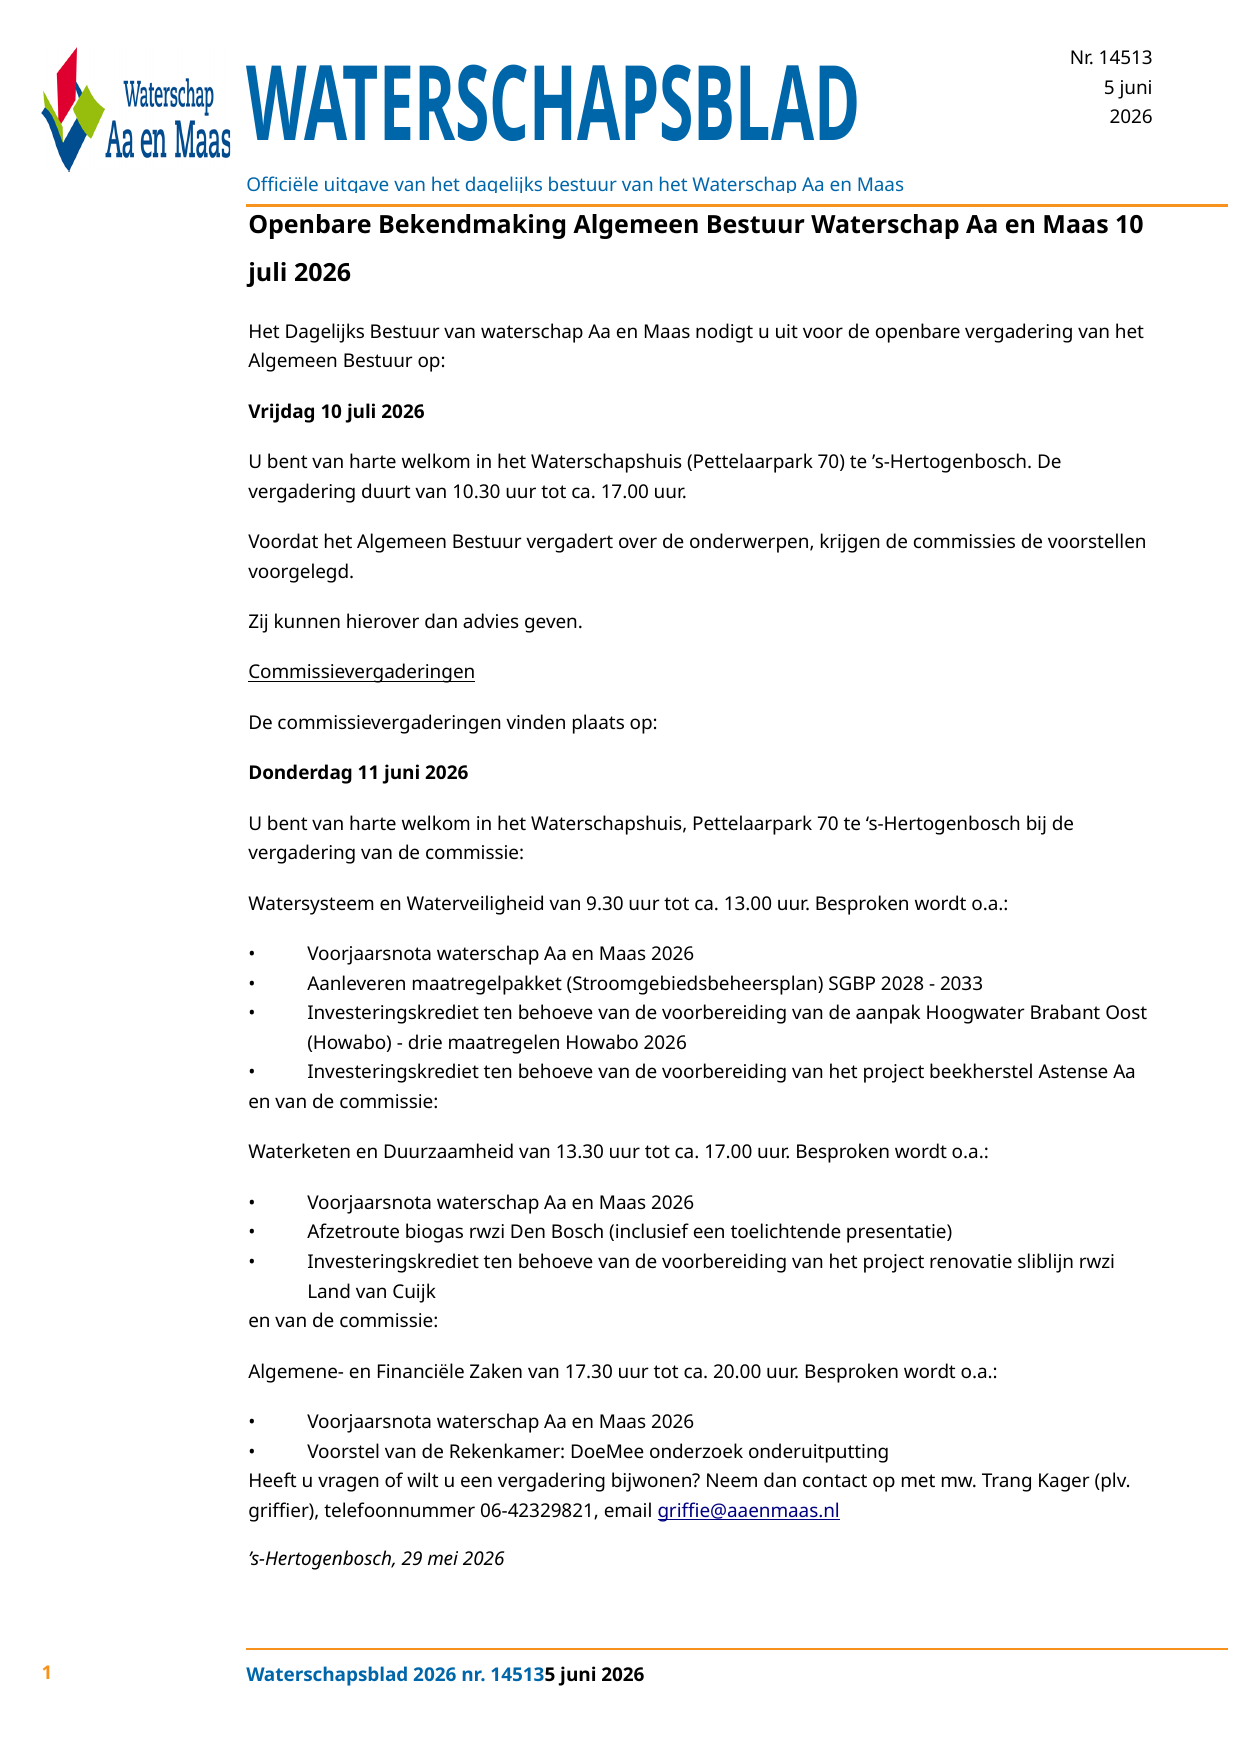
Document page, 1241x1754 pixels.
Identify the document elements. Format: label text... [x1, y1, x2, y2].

picture [41, 47, 231, 172]
text ’s-Hertogenbosch, 29 mei 2026 [248, 1545, 1152, 1571]
text en van de commissie: [248, 1307, 1152, 1333]
list Investeringskrediet ten behoeve van de voorbereiding van het project renovatie sliblijn rwzi Land van Cuijk [248, 1248, 1152, 1304]
list Investeringskrediet ten behoeve van de voorbereiding van het project beekherstel Astense Aa [248, 1059, 1152, 1084]
list Aanleveren maatregelpakket (Stroomgebiedsbeheersplan) SGBP 2028 - 2033 [248, 970, 1152, 996]
text Heeft u vragen of wilt u een vergadering bijwonen? Neem dan contact op met mw. Trang Kager (plv. griffier), telefoonnummer 06-42329821, email griffie@aaenmaas.nl [248, 1467, 1152, 1523]
list Voorjaarsnota waterschap Aa en Maas 2026 [248, 1408, 1152, 1434]
text Watersysteem en Waterveiligheid van 9.30 uur tot ca. 13.00 uur. Besproken wordt o.a.: [248, 890, 1152, 916]
text Openbare Bekendmaking Algemeen Bestuur Waterschap Aa en Maas 10 juli 2026 [248, 207, 1152, 288]
text De commissievergaderingen vinden plaats op: [248, 709, 1152, 735]
list Investeringskrediet ten behoeve van de voorbereiding van de aanpak Hoogwater Brabant Oost (Howabo) - drie maatregelen Howabo 2026 [248, 999, 1152, 1055]
list Voorstel van de Rekenkamer: DoeMee onderzoek onderuitputting [248, 1438, 1152, 1464]
text Zij kunnen hierover dan advies geven. [248, 608, 1152, 634]
list Afzetroute biogas rwzi Den Bosch (inclusief een toelichtende presentatie) [248, 1219, 1152, 1244]
text Waterketen en Duurzaamheid van 13.30 uur tot ca. 17.00 uur. Besproken wordt o.a.: [248, 1139, 1152, 1164]
text Donderdag 11 juni 2026 [248, 759, 1152, 785]
text Commissievergaderingen [248, 659, 1152, 684]
text Algemene- en Financiële Zaken van 17.30 uur tot ca. 20.00 uur. Besproken wordt o.a.: [248, 1358, 1152, 1384]
text Voordat het Algemeen Bestuur vergadert over de onderwerpen, krijgen de commissies de voorstellen voorgelegd. [248, 528, 1152, 584]
text U bent van harte welkom in het Waterschapshuis, Pettelaarpark 70 te ‘s-Hertogenbosch bij de vergadering van de commissie: [248, 810, 1152, 865]
text Het Dagelijks Bestuur van waterschap Aa en Maas nodigt u uit voor de openbare vergadering van het Algemeen Bestuur op: [248, 318, 1152, 373]
text Vrijdag 10 juli 2026 [248, 398, 1152, 424]
list Voorjaarsnota waterschap Aa en Maas 2026 [248, 1189, 1152, 1215]
text en van de commissie: [248, 1088, 1152, 1114]
list Voorjaarsnota waterschap Aa en Maas 2026 [248, 940, 1152, 966]
text U bent van harte welkom in het Waterschapshuis (Pettelaarpark 70) te ’s-Hertogenbosch. De vergadering duurt van 10.30 uur tot ca. 17.00 uur. [248, 448, 1152, 504]
